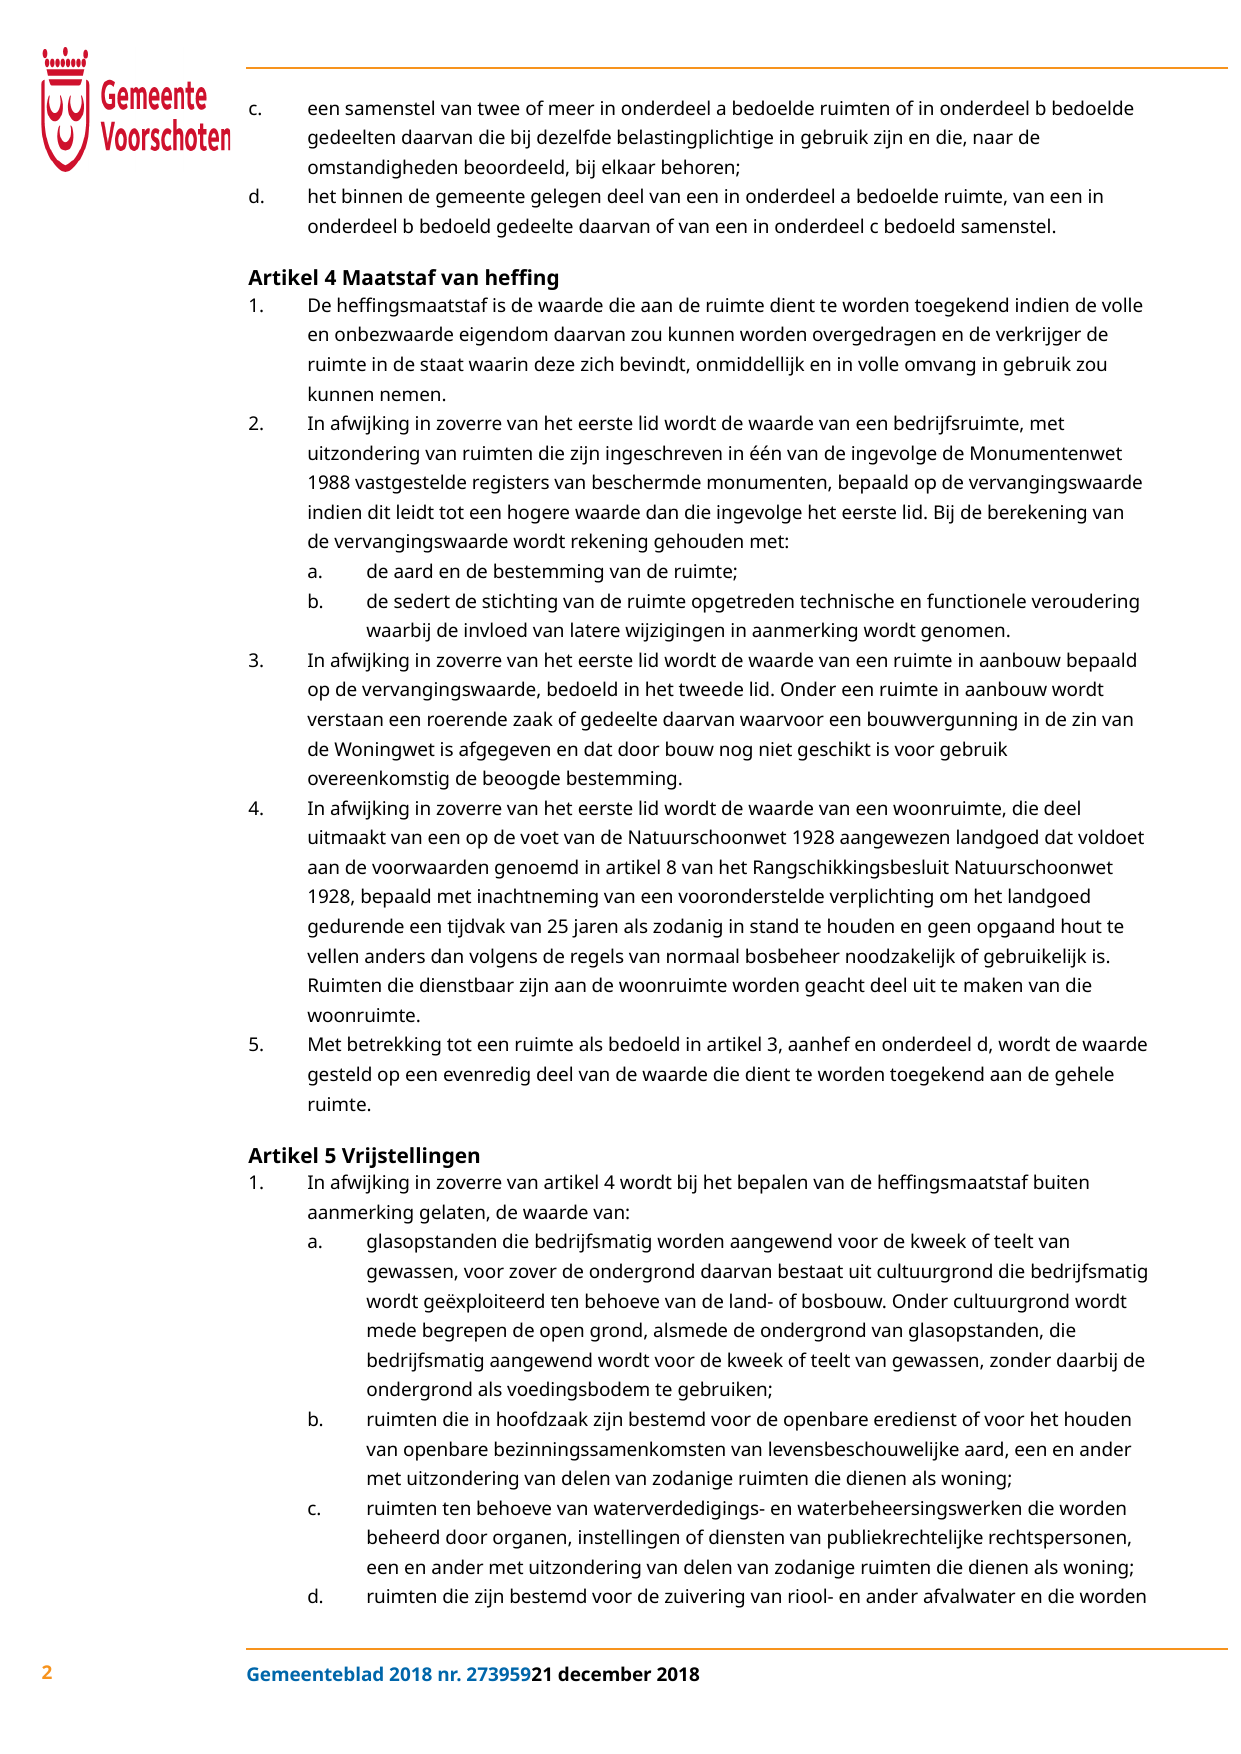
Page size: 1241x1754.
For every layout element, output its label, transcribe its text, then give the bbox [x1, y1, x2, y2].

list de aard en de bestemming van de ruimte; [307, 558, 1152, 584]
list de sedert de stichting van de ruimte opgetreden technische en functionele veroudering waarbij de invloed van latere wijzigingen in aanmerking wordt genomen. [307, 588, 1152, 643]
list In afwijking in zoverre van het eerste lid wordt de waarde van een ruimte in aanbouw bepaald op de vervangingswaarde, bedoeld in het tweede lid. Onder een ruimte in aanbouw wordt verstaan een roerende zaak of gedeelte daarvan waarvoor een bouwvergunning in de zin van de Woningwet is afgegeven en dat door bouw nog niet geschikt is voor gebruik overeenkomstig de beoogde bestemming. [248, 647, 1152, 791]
list het binnen de gemeente gelegen deel van een in onderdeel a bedoelde ruimte, van een in onderdeel b bedoeld gedeelte daarvan of van een in onderdeel c bedoeld samenstel. [248, 183, 1152, 239]
list ruimten die in hoofdzaak zijn bestemd voor de openbare eredienst of voor het houden van openbare bezinningssamenkomsten van levensbeschouwelijke aard, een en ander met uitzondering van delen van zodanige ruimten die dienen als woning; [307, 1406, 1152, 1491]
text Artikel 5 Vrijstellingen [248, 1141, 1152, 1169]
text Artikel 4 Maatstaf van heffing [248, 263, 1152, 292]
list glasopstanden die bedrijfsmatig worden aangewend voor de kweek of teelt van gewassen, voor zover de ondergrond daarvan bestaat uit cultuurgrond die bedrijfsmatig wordt geëxploiteerd ten behoeve van de land- of bosbouw. Onder cultuurgrond wordt mede begrepen de open grond, alsmede de ondergrond van glasopstanden, die bedrijfsmatig aangewend wordt voor de kweek of teelt van gewassen, zonder daarbij de ondergrond als voedingsbodem te gebruiken; [307, 1229, 1152, 1402]
list ruimten die zijn bestemd voor de zuivering van riool- en ander afvalwater en die worden [307, 1584, 1152, 1609]
list ruimten ten behoeve van waterverdedigings- en waterbeheersingswerken die worden beheerd door organen, instellingen of diensten van publiekrechtelijke rechtspersonen, een en ander met uitzondering van delen van zodanige ruimten die dienen als woning; [307, 1495, 1152, 1580]
list In afwijking in zoverre van het eerste lid wordt de waarde van een woonruimte, die deel uitmaakt van een op de voet van de Natuurschoonwet 1928 aangewezen landgoed dat voldoet aan de voorwaarden genoemd in artikel 8 van het Rangschikkingsbesluit Natuurschoonwet 1928, bepaald met inachtneming van een vooronderstelde verplichting om het landgoed gedurende een tijdvak van 25 jaren als zodanig in stand te houden en geen opgaand hout te vellen anders dan volgens de regels van normaal bosbeheer noodzakelijk of gebruikelijk is. Ruimten die dienstbaar zijn aan de woonruimte worden geacht deel uit te maken van die woonruimte. [248, 795, 1152, 1028]
list een samenstel van twee of meer in onderdeel a bedoelde ruimten of in onderdeel b bedoelde gedeelten daarvan die bij dezelfde belastingplichtige in gebruik zijn en die, naar de omstandigheden beoordeeld, bij elkaar behoren; [248, 95, 1152, 180]
list In afwijking in zoverre van artikel 4 wordt bij het bepalen van de heffingsmaatstaf buiten aanmerking gelaten, de waarde van: [248, 1169, 1152, 1225]
list De heffingsmaatstaf is de waarde die aan de ruimte dient te worden toegekend indien de volle en onbezwaarde eigendom daarvan zou kunnen worden overgedragen en de verkrijger de ruimte in de staat waarin deze zich bevindt, onmiddellijk en in volle omvang in gebruik zou kunnen nemen. [248, 292, 1152, 406]
list In afwijking in zoverre van het eerste lid wordt de waarde van een bedrijfsruimte, met uitzondering van ruimten die zijn ingeschreven in één van de ingevolge de Monumentenwet 1988 vastgestelde registers van beschermde monumenten, bepaald op de vervangingswaarde indien dit leidt tot een hogere waarde dan die ingevolge het eerste lid. Bij de berekening van de vervangingswaarde wordt rekening gehouden met: [248, 410, 1152, 554]
list Met betrekking tot een ruimte als bedoeld in artikel 3, aanhef en onderdeel d, wordt de waarde gesteld op een evenredig deel van de waarde die dient te worden toegekend aan de gehele ruimte. [248, 1032, 1152, 1116]
picture [41, 47, 231, 172]
